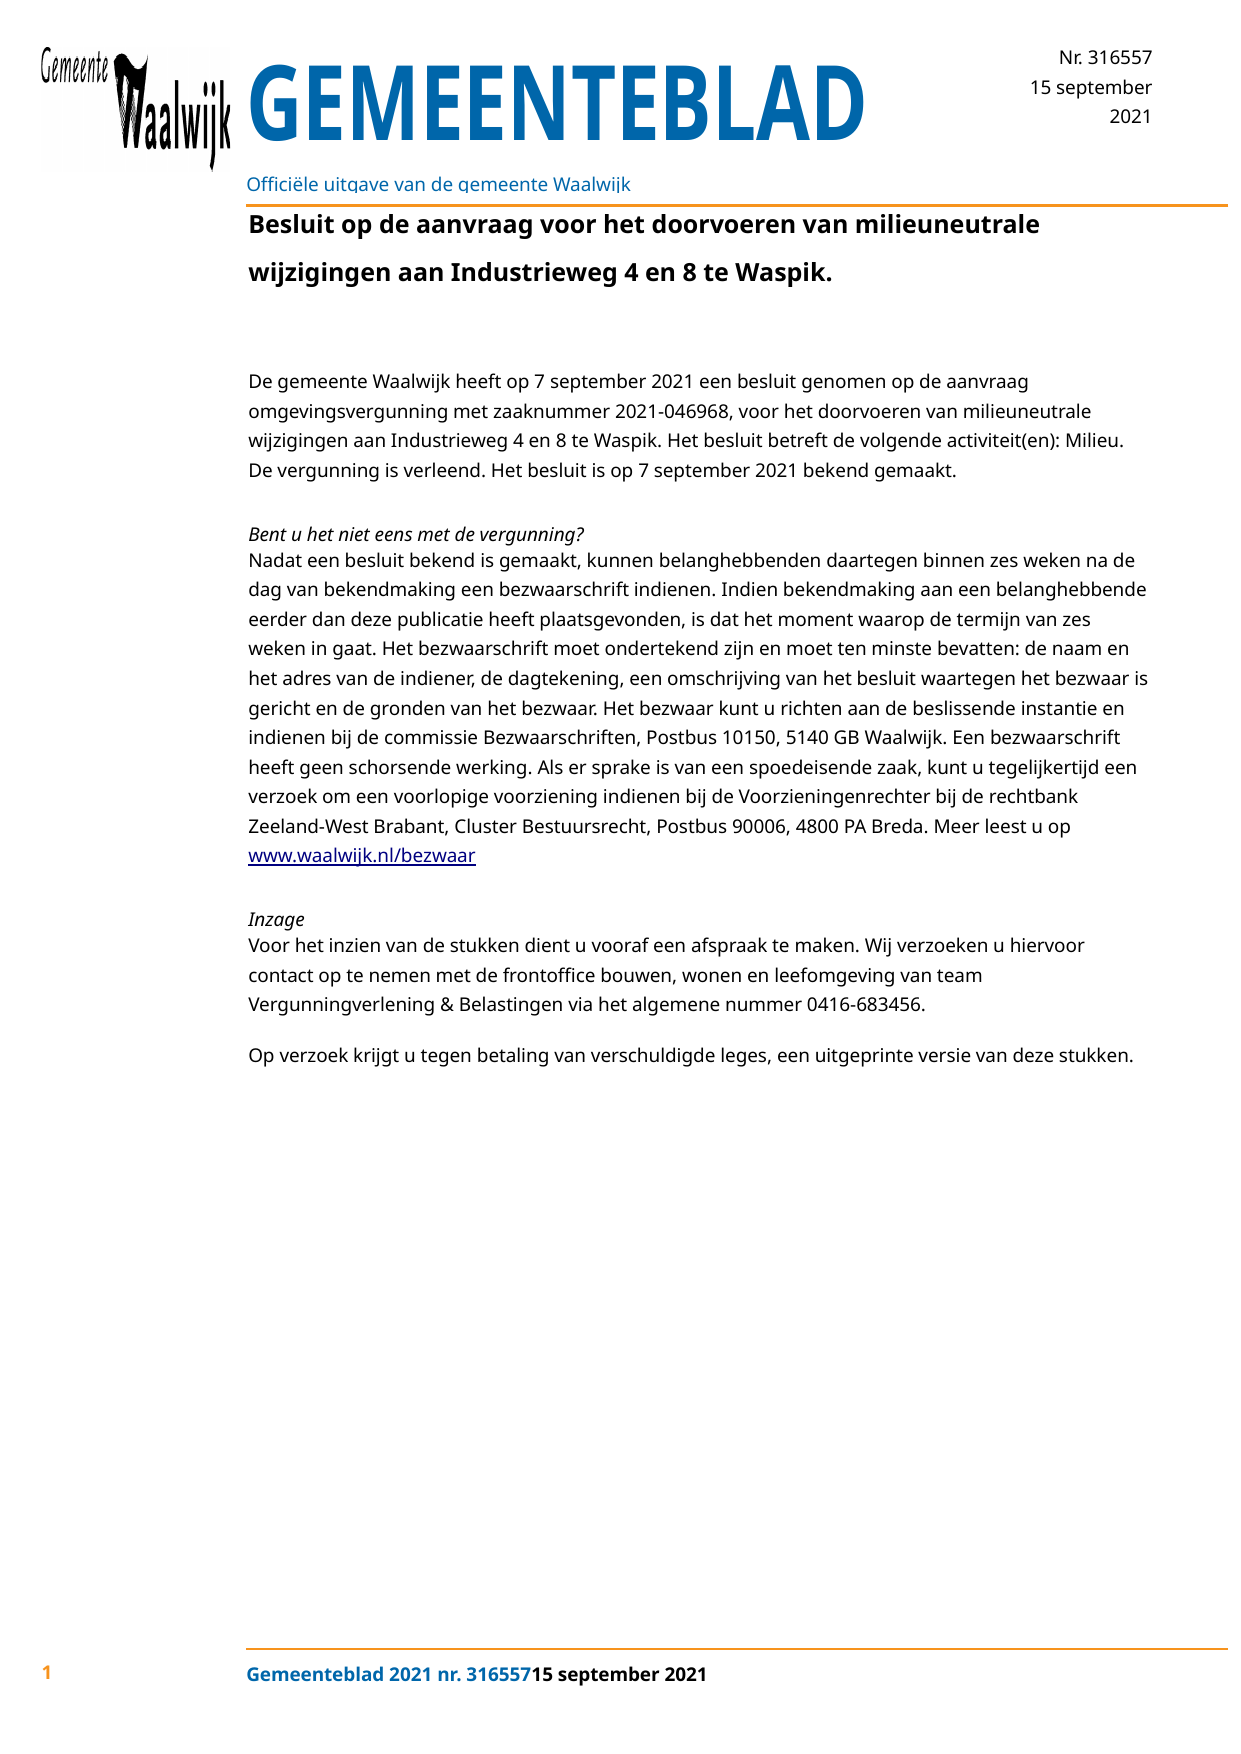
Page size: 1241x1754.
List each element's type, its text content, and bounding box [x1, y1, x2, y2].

text De gemeente Waalwijk heeft op 7 september 2021 een besluit genomen op de aanvraag omgevingsvergunning met zaaknummer 2021-046968, voor het doorvoeren van milieuneutrale wijzigingen aan Industrieweg 4 en 8 te Waspik. Het besluit betreft de volgende activiteit(en): Milieu. De vergunning is verleend. Het besluit is op 7 september 2021 bekend gemaakt. [248, 368, 1152, 483]
text Voor het inzien van de stukken dient u vooraf een afspraak te maken. Wij verzoeken u hiervoor contact op te nemen met de frontoffice bouwen, wonen en leefomgeving van team Vergunningverlening & Belastingen via het algemene nummer 0416-683456. [248, 932, 1152, 1017]
text Bent u het niet eens met de vergunning? [248, 521, 1152, 547]
text Nadat een besluit bekend is gemaakt, kunnen belanghebbenden daartegen binnen zes weken na de dag van bekendmaking een bezwaarschrift indienen. Indien bekendmaking aan een belanghebbende eerder dan deze publicatie heeft plaatsgevonden, is dat het moment waarop de termijn van zes weken in gaat. Het bezwaarschrift moet ondertekend zijn en moet ten minste bevatten: de naam en het adres van de indiener, de dagtekening, een omschrijving van het besluit waartegen het bezwaar is gericht en de gronden van het bezwaar. Het bezwaar kunt u richten aan de beslissende instantie en indienen bij de commissie Bezwaarschriften, Postbus 10150, 5140 GB Waalwijk. Een bezwaarschrift heeft geen schorsende werking. Als er sprake is van een spoedeisende zaak, kunt u tegelijkertijd een verzoek om een voorlopige voorziening indienen bij de Voorzieningenrechter bij de rechtbank Zeeland-West Brabant, Cluster Bestuursrecht, Postbus 90006, 4800 PA Breda. Meer leest u op www.waalwijk.nl/bezwaar [248, 547, 1152, 868]
text Inzage [248, 907, 1152, 932]
text Besluit op de aanvraag voor het doorvoeren van milieuneutrale wijzigingen aan Industrieweg 4 en 8 te Waspik. [248, 207, 1152, 288]
picture [41, 47, 231, 172]
text Op verzoek krijgt u tegen betaling van verschuldigde leges, een uitgeprinte versie van deze stukken. [248, 1042, 1152, 1068]
